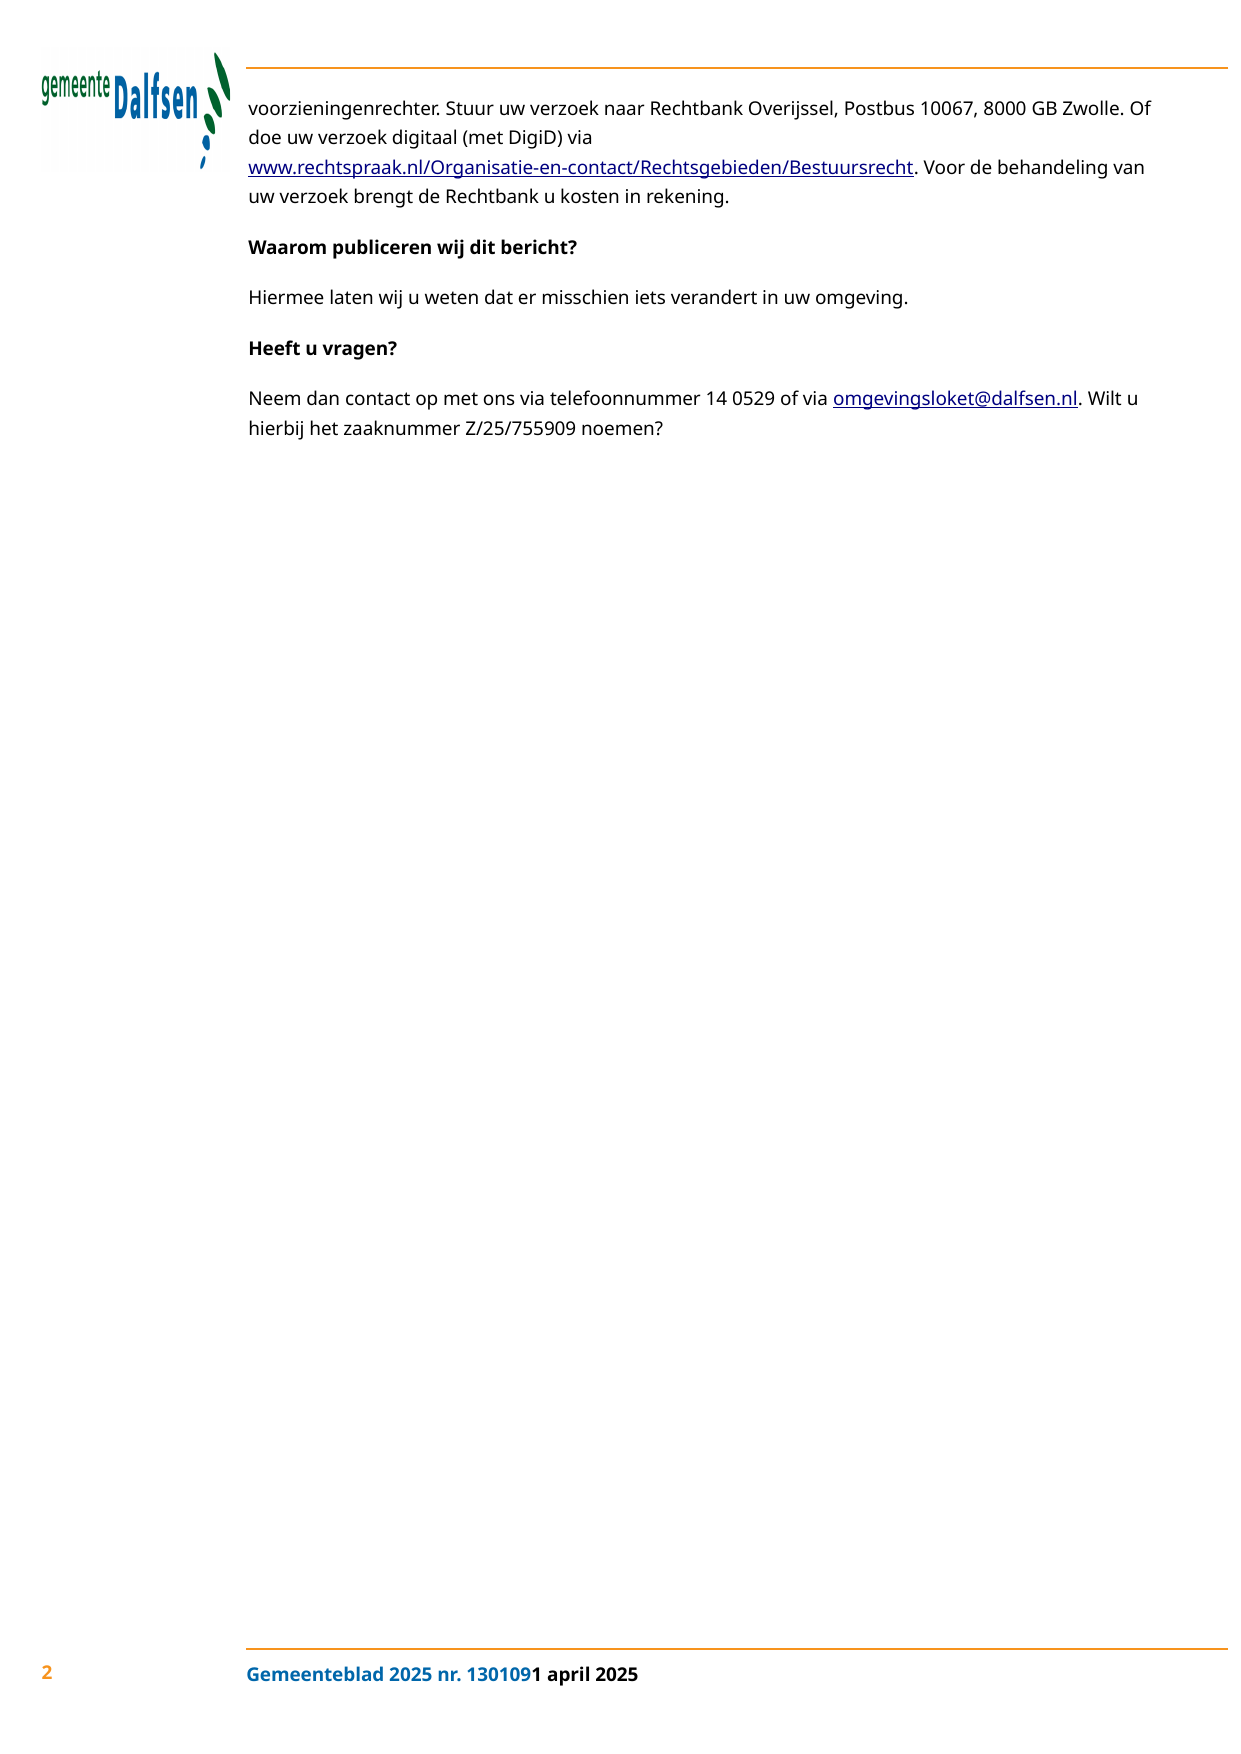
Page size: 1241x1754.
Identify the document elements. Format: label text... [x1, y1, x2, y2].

text Waarom publiceren wij dit bericht? [248, 234, 1152, 260]
text Hiermee laten wij u weten dat er misschien iets verandert in uw omgeving. [248, 284, 1152, 310]
text voorzieningenrechter. Stuur uw verzoek naar Rechtbank Overijssel, Postbus 10067, 8000 GB Zwolle. Of doe uw verzoek digitaal (met DigiD) via www.rechtspraak.nl/Organisatie-en-contact/Rechtsgebieden/Bestuursrecht. Voor de behandeling van uw verzoek brengt de Rechtbank u kosten in rekening. [248, 95, 1152, 209]
text Neem dan contact op met ons via telefoonnummer 14 0529 of via omgevingsloket@dalfsen.nl. Wilt u hierbij het zaaknummer Z/25/755909 noemen? [248, 385, 1152, 441]
picture [41, 47, 231, 172]
text Heeft u vragen? [248, 335, 1152, 361]
